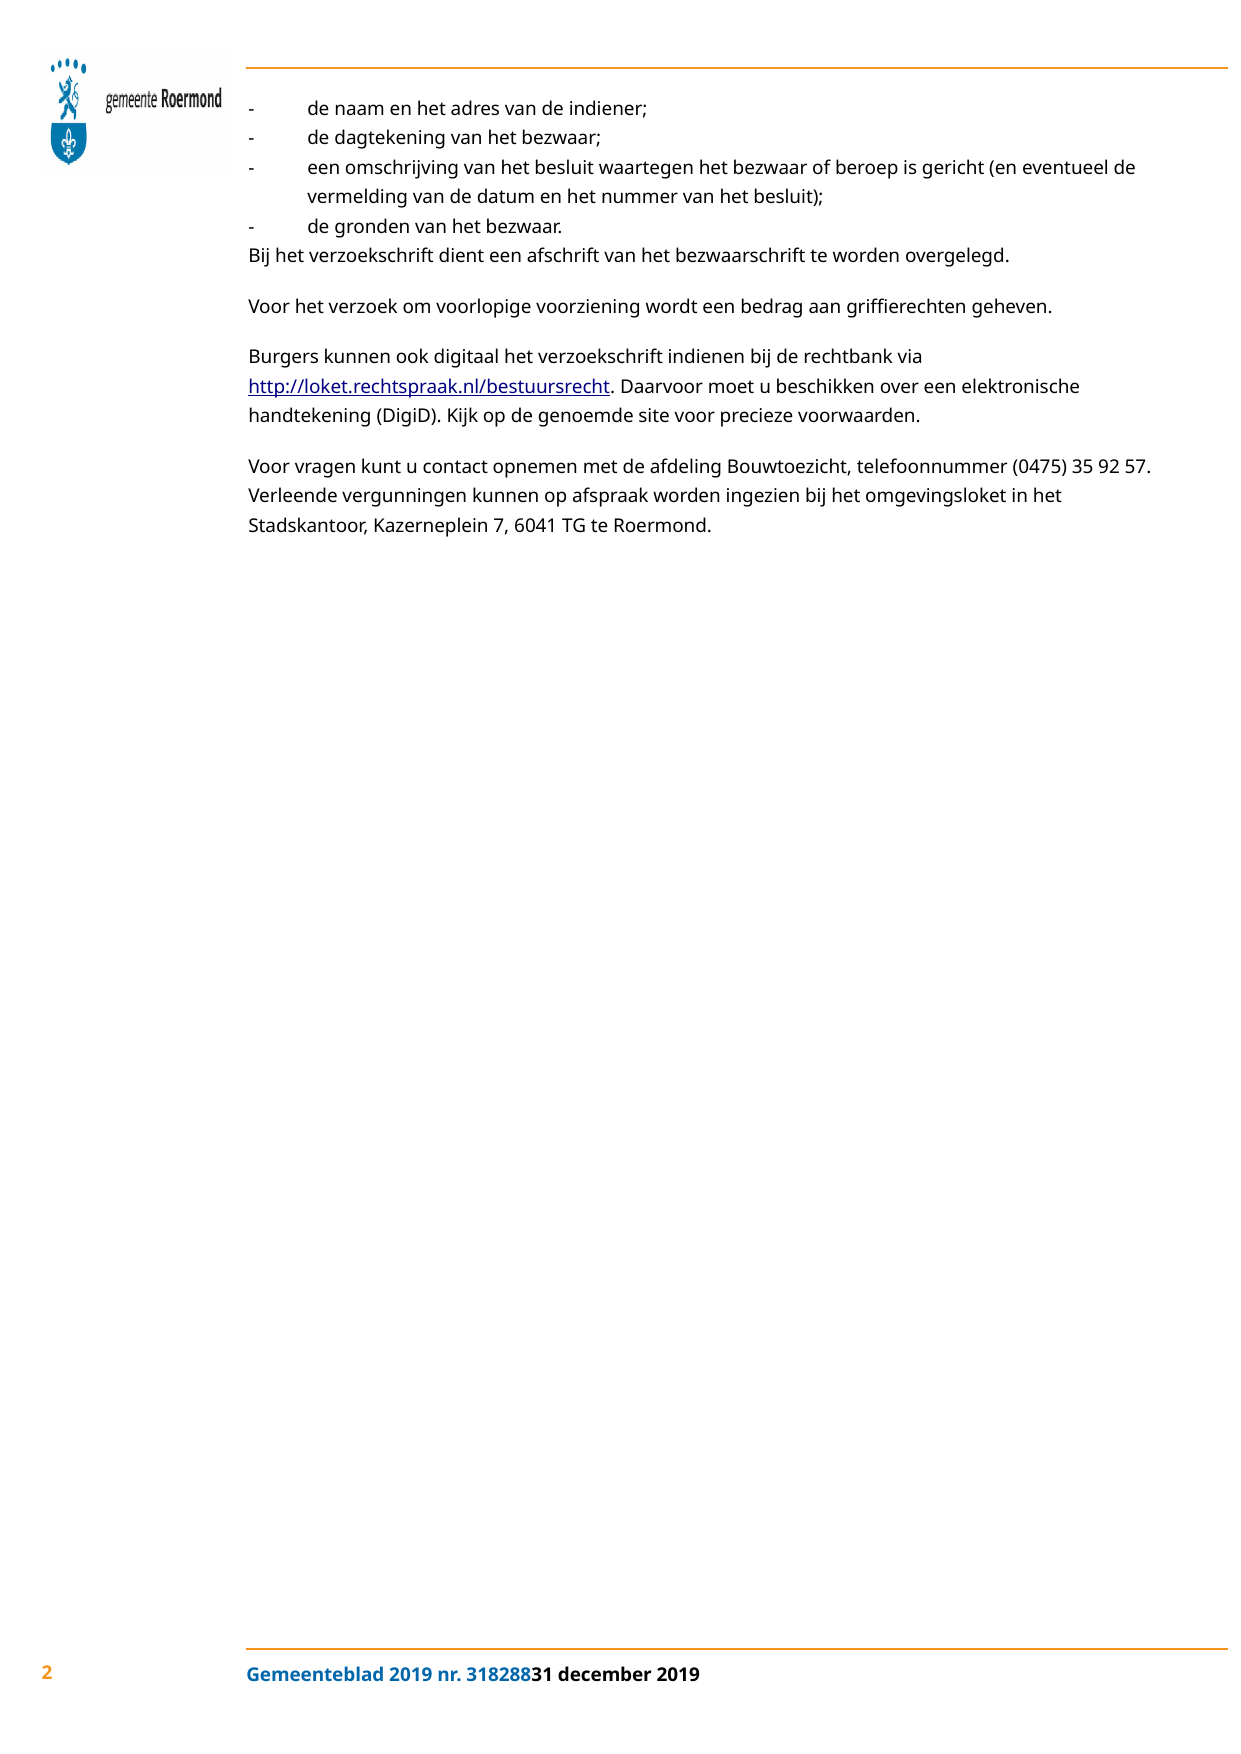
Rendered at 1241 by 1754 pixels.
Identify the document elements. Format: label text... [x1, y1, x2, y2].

picture [41, 47, 231, 172]
list een omschrijving van het besluit waartegen het bezwaar of beroep is gericht (en eventueel de vermelding van de datum en het nummer van het besluit); [248, 154, 1152, 209]
list de naam en het adres van de indiener; [248, 95, 1152, 121]
text Bij het verzoekschrift dient een afschrift van het bezwaarschrift te worden overgelegd. [248, 243, 1152, 268]
text Voor vragen kunt u contact opnemen met de afdeling Bouwtoezicht, telefoonnummer (0475) 35 92 57. Verleende vergunningen kunnen op afspraak worden ingezien bij het omgevingsloket in het Stadskantoor, Kazerneplein 7, 6041 TG te Roermond. [248, 453, 1152, 538]
text Burgers kunnen ook digitaal het verzoekschrift indienen bij de rechtbank via http://loket.rechtspraak.nl/bestuursrecht. Daarvoor moet u beschikken over een elektronische handtekening (DigiD). Kijk op de genoemde site voor precieze voorwaarden. [248, 343, 1152, 428]
list de dagtekening van het bezwaar; [248, 124, 1152, 150]
list de gronden van het bezwaar. [248, 213, 1152, 239]
text Voor het verzoek om voorlopige voorziening wordt een bedrag aan griffierechten geheven. [248, 293, 1152, 319]
